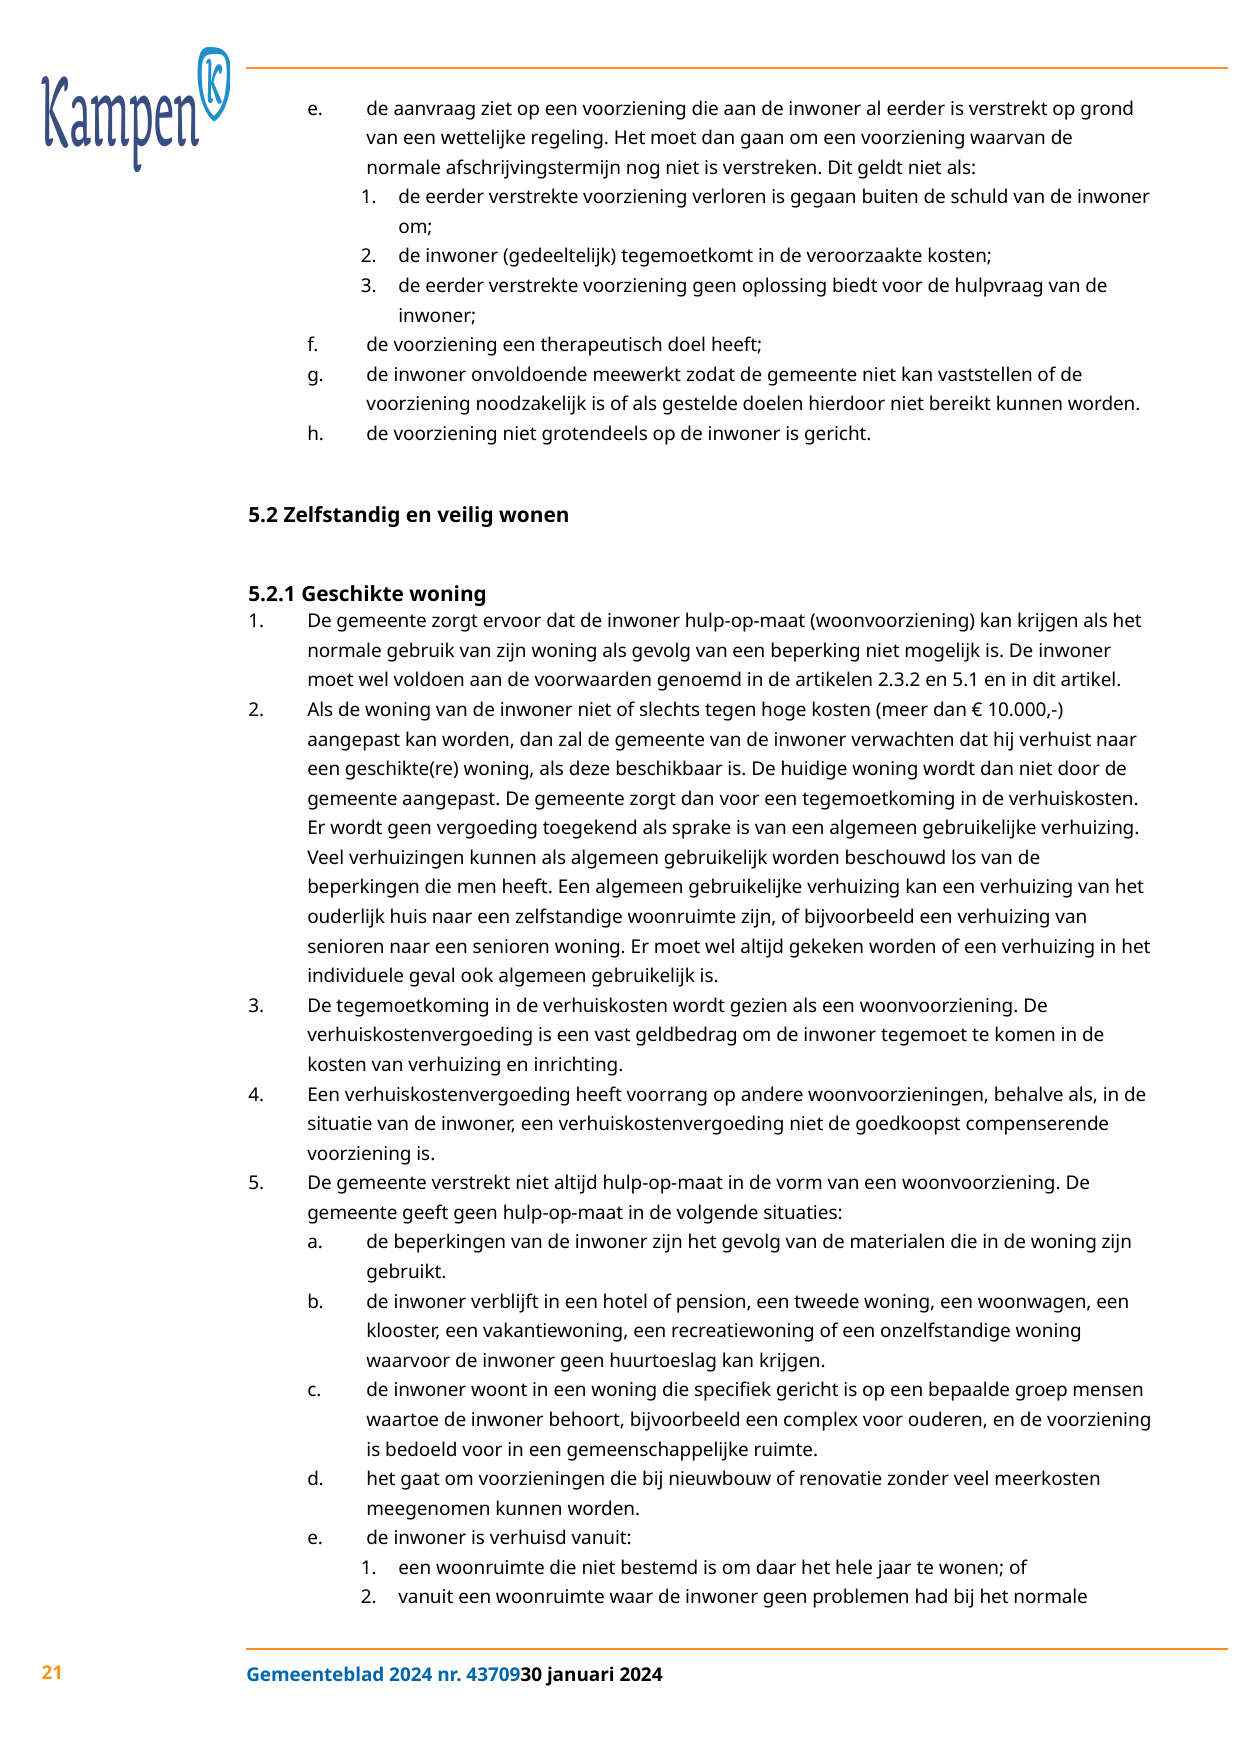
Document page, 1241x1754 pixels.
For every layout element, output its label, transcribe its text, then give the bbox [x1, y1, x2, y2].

list een woonruimte die niet bestemd is om daar het hele jaar te wonen; of [361, 1554, 1152, 1580]
list de voorziening een therapeutisch doel heeft; [307, 331, 1152, 357]
list de inwoner woont in een woning die specifiek gericht is op een bepaalde groep mensen waartoe de inwoner behoort, bijvoorbeeld een complex voor ouderen, en de voorziening is bedoeld voor in een gemeenschappelijke ruimte. [307, 1377, 1152, 1462]
list De tegemoetkoming in de verhuiskosten wordt gezien als een woonvoorziening. De verhuiskostenvergoeding is een vast geldbedrag om de inwoner tegemoet te komen in de kosten van verhuizing en inrichting. [248, 992, 1152, 1077]
list de aanvraag ziet op een voorziening die aan de inwoner al eerder is verstrekt op grond van een wettelijke regeling. Het moet dan gaan om een voorziening waarvan de normale afschrijvingstermijn nog niet is verstreken. Dit geldt niet als: [307, 95, 1152, 180]
list de inwoner (gedeeltelijk) tegemoetkomt in de veroorzaakte kosten; [361, 243, 1152, 268]
list de beperkingen van de inwoner zijn het gevolg van de materialen die in de woning zijn gebruikt. [307, 1229, 1152, 1284]
list Een verhuiskostenvergoeding heeft voorrang op andere woonvoorzieningen, behalve als, in de situatie van de inwoner, een verhuiskostenvergoeding niet de goedkoopst compenserende voorziening is. [248, 1081, 1152, 1166]
list de inwoner is verhuisd vanuit: [307, 1524, 1152, 1550]
list vanuit een woonruimte waar de inwoner geen problemen had bij het normale [361, 1584, 1152, 1609]
list de eerder verstrekte voorziening geen oplossing biedt voor de hulpvraag van de inwoner; [361, 272, 1152, 328]
list de eerder verstrekte voorziening verloren is gegaan buiten de schuld van de inwoner om; [361, 183, 1152, 239]
picture [41, 47, 231, 172]
list De gemeente verstrekt niet altijd hulp-op-maat in de vorm van een woonvoorziening. De gemeente geeft geen hulp-op-maat in de volgende situaties: [248, 1169, 1152, 1225]
list De gemeente zorgt ervoor dat de inwoner hulp-op-maat (woonvoorziening) kan krijgen als het normale gebruik van zijn woning als gevolg van een beperking niet mogelijk is. De inwoner moet wel voldoen aan de voorwaarden genoemd in de artikelen 2.3.2 en 5.1 en in dit artikel. [248, 607, 1152, 692]
text 5.2.1 Geschikte woning [248, 579, 1152, 607]
text 5.2 Zelfstandig en veilig wonen [248, 500, 1152, 529]
list de inwoner onvoldoende meewerkt zodat de gemeente niet kan vaststellen of de voorziening noodzakelijk is of als gestelde doelen hierdoor niet bereikt kunnen worden. [307, 361, 1152, 416]
list Als de woning van de inwoner niet of slechts tegen hoge kosten (meer dan € 10.000,-) aangepast kan worden, dan zal de gemeente van de inwoner verwachten dat hij verhuist naar een geschikte(re) woning, als deze beschikbaar is. De huidige woning wordt dan niet door de gemeente aangepast. De gemeente zorgt dan voor een tegemoetkoming in de verhuiskosten. Er wordt geen vergoeding toegekend als sprake is van een algemeen gebruikelijke verhuizing. Veel verhuizingen kunnen als algemeen gebruikelijk worden beschouwd los van de beperkingen die men heeft. Een algemeen gebruikelijke verhuizing kan een verhuizing van het ouderlijk huis naar een zelfstandige woonruimte zijn, of bijvoorbeeld een verhuizing van senioren naar een senioren woning. Er moet wel altijd gekeken worden of een verhuizing in het individuele geval ook algemeen gebruikelijk is. [248, 696, 1152, 988]
list de voorziening niet grotendeels op de inwoner is gericht. [307, 420, 1152, 446]
list het gaat om voorzieningen die bij nieuwbouw of renovatie zonder veel meerkosten meegenomen kunnen worden. [307, 1465, 1152, 1521]
list de inwoner verblijft in een hotel of pension, een tweede woning, een woonwagen, een klooster, een vakantiewoning, een recreatiewoning of een onzelfstandige woning waarvoor de inwoner geen huurtoeslag kan krijgen. [307, 1288, 1152, 1373]
